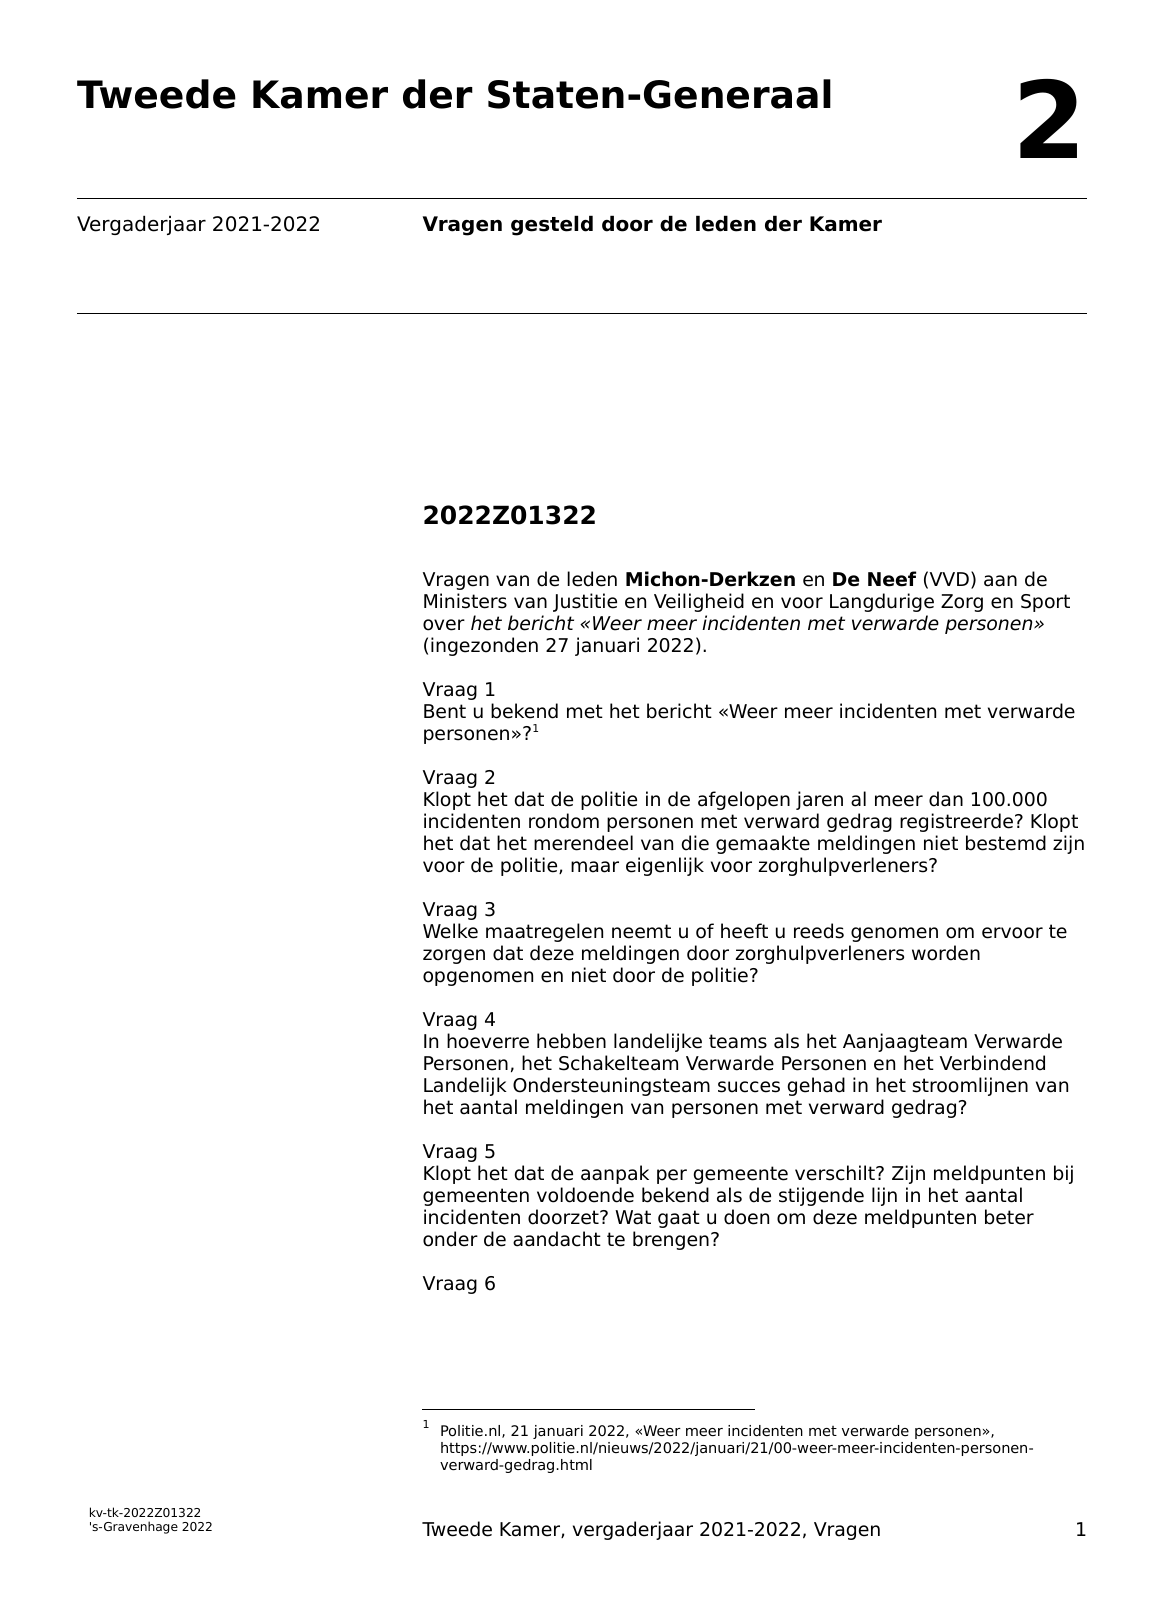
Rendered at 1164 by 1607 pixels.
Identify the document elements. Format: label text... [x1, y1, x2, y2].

table_cell Vergaderjaar 2021-2022 [77, 199, 422, 313]
text Bent u bekend met het bericht «Weer meer incidenten met verwarde personen»? [422, 701, 1087, 745]
text Vragen van de leden Michon-Derkzen en De Neef (VVD) aan de Ministers van Justitie en Veiligheid en voor Langdurige Zorg en Sport over het bericht «Weer meer incidenten met verwarde personen» (ingezonden 27 januari 2022). [422, 569, 1087, 657]
table_header 2 [886, 59, 1087, 198]
text kv-tk-2022Z01322 [88, 1506, 323, 1520]
text Welke maatregelen neemt u of heeft u reeds genomen om ervoor te zorgen dat deze meldingen door zorghulpverleners worden opgenomen en niet door de politie? [422, 921, 1087, 987]
text Vraag 6 [422, 1273, 1087, 1295]
text Vraag 5 [422, 1141, 1087, 1163]
text Vraag 4 [422, 1009, 1087, 1031]
text Vraag 2 [422, 767, 1087, 789]
text Vraag 3 [422, 899, 1087, 921]
text 's-Gravenhage 2022 [88, 1520, 323, 1534]
table_cell Vragen gesteld door de leden der Kamer [422, 199, 1087, 313]
text Klopt het dat de aanpak per gemeente verschilt? Zijn meldpunten bij gemeenten voldoende bekend als de stijgende lijn in het aantal incidenten doorzet? Wat gaat u doen om deze meldpunten beter onder de aandacht te brengen? [422, 1163, 1087, 1251]
table_header Tweede Kamer der Staten-Generaal [77, 59, 886, 198]
text Politie.nl, 21 januari 2022, «Weer meer incidenten met verwarde personen», https://www.politie.nl/nieuws/2022/januari/21/00-weer-meer-incidenten-personen-verward-gedrag.html [422, 1418, 1087, 1474]
text Klopt het dat de politie in de afgelopen jaren al meer dan 100.000 incidenten rondom personen met verward gedrag registreerde? Klopt het dat het merendeel van die gemaakte meldingen niet bestemd zijn voor de politie, maar eigenlijk voor zorghulpverleners? [422, 789, 1087, 877]
text In hoeverre hebben landelijke teams als het Aanjaagteam Verwarde Personen, het Schakelteam Verwarde Personen en het Verbindend Landelijk Ondersteuningsteam succes gehad in het stroomlijnen van het aantal meldingen van personen met verward gedrag? [422, 1031, 1087, 1119]
text Vraag 1 [422, 679, 1087, 701]
text 2022Z01322 [422, 501, 1087, 531]
